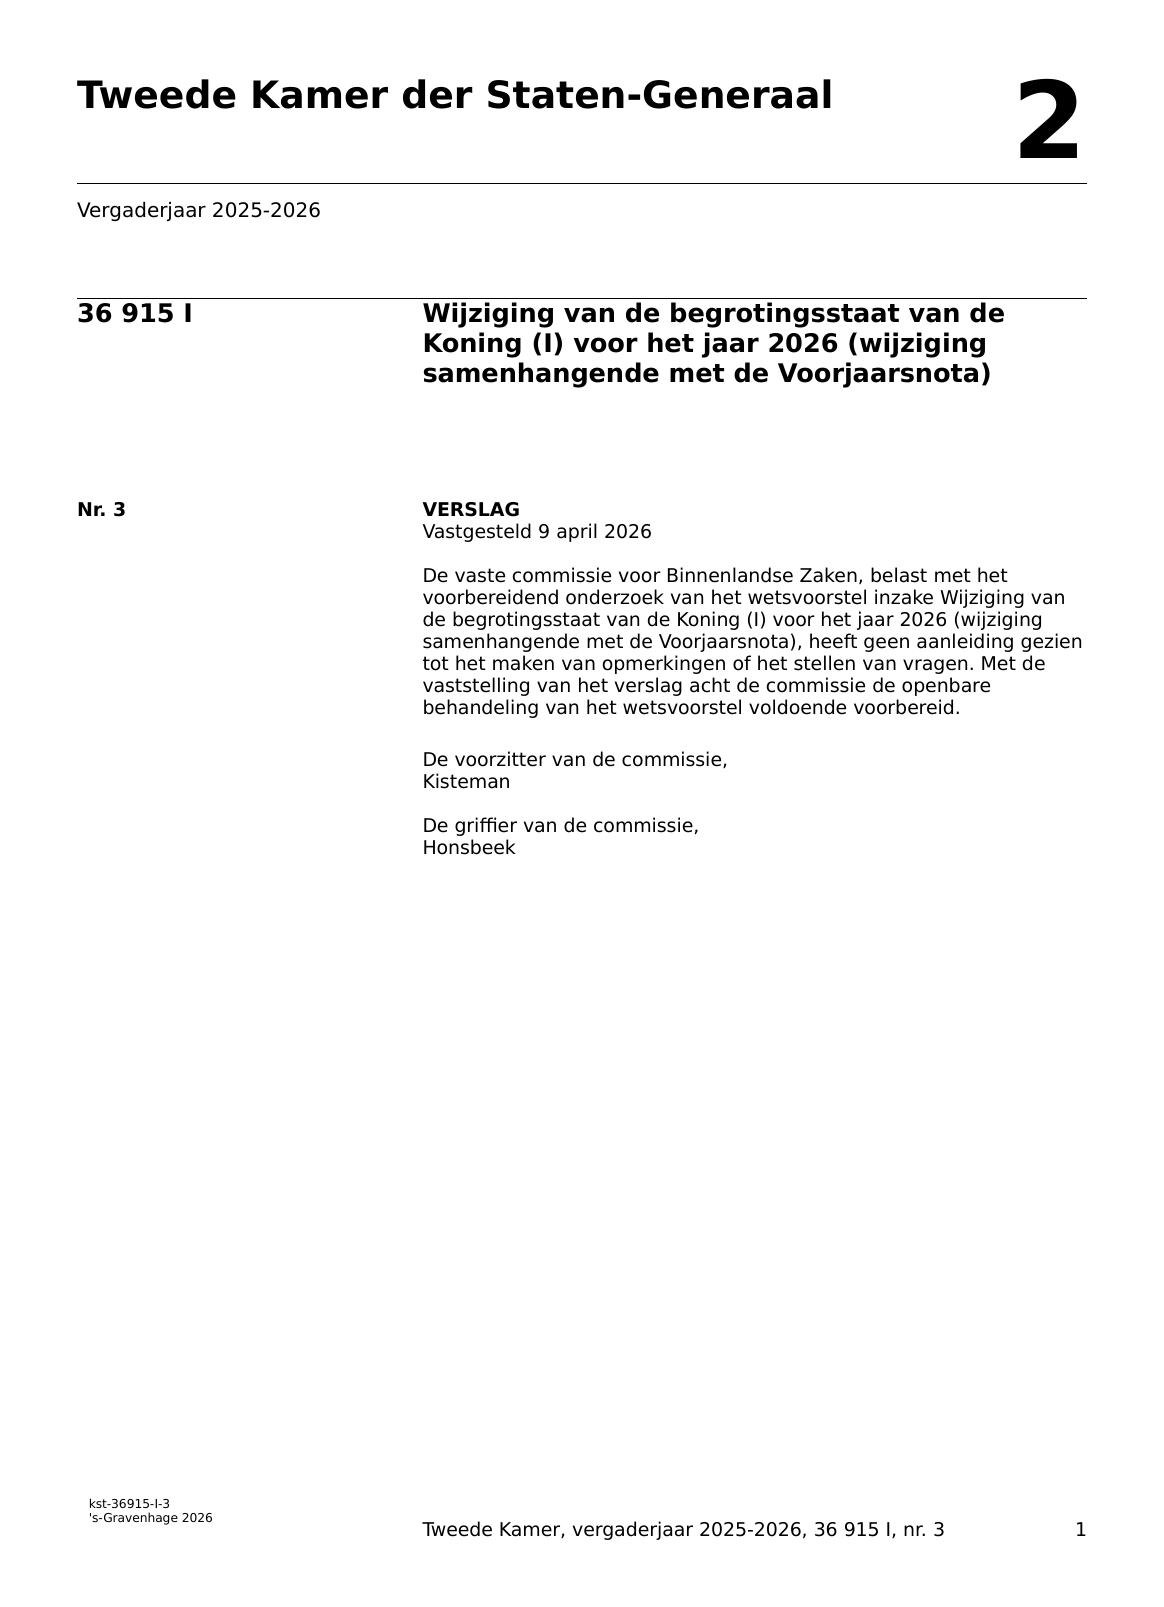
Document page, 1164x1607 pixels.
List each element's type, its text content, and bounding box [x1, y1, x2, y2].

subtitle 36 915 I Wijziging van de begrotingsstaat van de Koning (I) voor het jaar 2026 (wijziging samenhangende met de Voorjaarsnota) [77, 299, 1087, 388]
subtitle Nr. 3 VERSLAG [77, 499, 1087, 521]
text De vaste commissie voor Binnenlandse Zaken, belast met het voorbereidend onderzoek van het wetsvoorstel inzake Wijziging van de begrotingsstaat van de Koning (I) voor het jaar 2026 (wijziging samenhangende met de Voorjaarsnota), heeft geen aanleiding gezien tot het maken van opmerkingen of het stellen van vragen. Met de vaststelling van het verslag acht de commissie de openbare behandeling van het wetsvoorstel voldoende voorbereid. [422, 565, 1087, 719]
table_header Tweede Kamer der Staten-Generaal [77, 59, 886, 183]
text Vastgesteld 9 april 2026 [422, 521, 1087, 543]
text 's-Gravenhage 2026 [88, 1511, 323, 1525]
text De voorzitter van de commissie, Kisteman [422, 749, 1087, 793]
table_header 2 [886, 59, 1087, 183]
table_cell Vergaderjaar 2025-2026 [77, 184, 1087, 298]
text kst-36915-I-3 [88, 1497, 323, 1511]
text De griffier van de commissie, Honsbeek [422, 815, 1087, 859]
